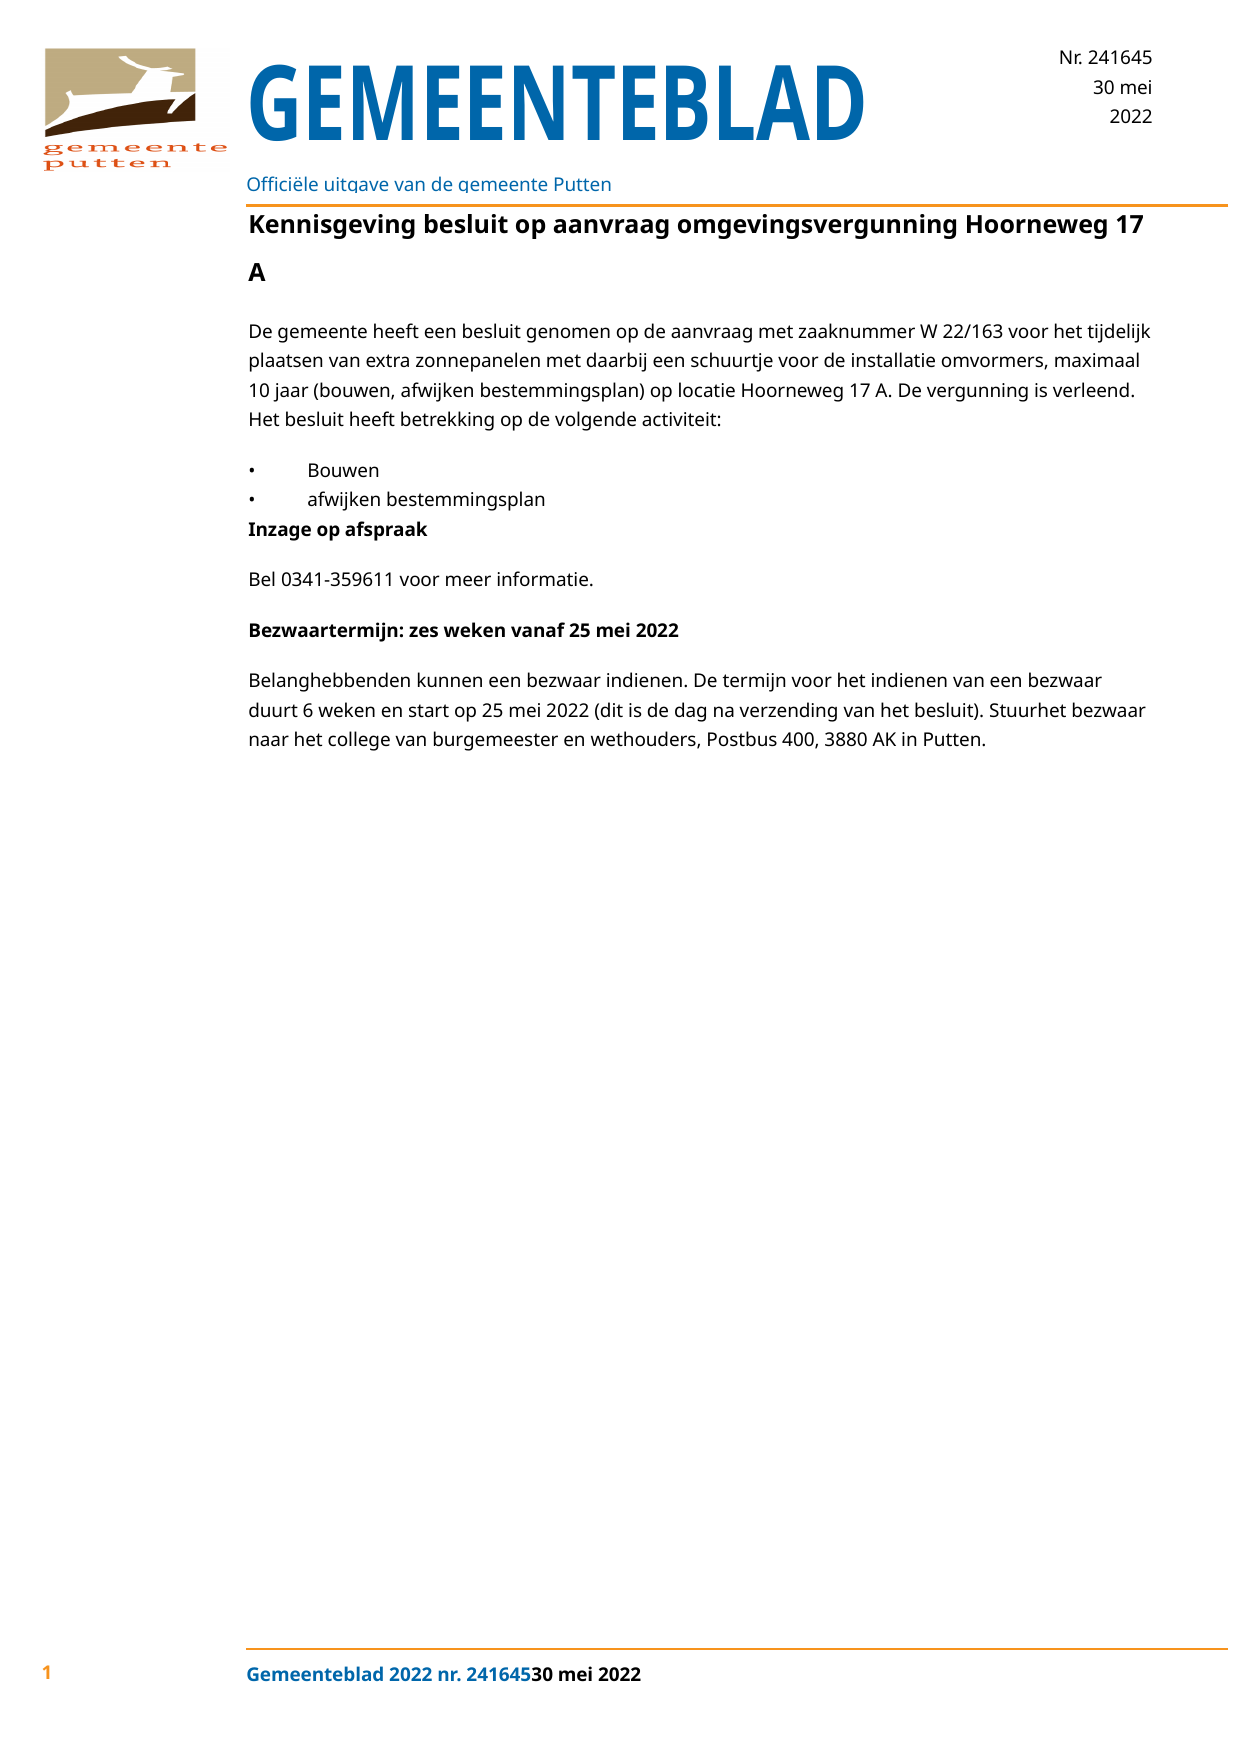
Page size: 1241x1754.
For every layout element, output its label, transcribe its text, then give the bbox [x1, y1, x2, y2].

text Bel 0341-359611 voor meer informatie. [248, 567, 1152, 592]
text Bezwaartermijn: zes weken vanaf 25 mei 2022 [248, 617, 1152, 643]
text De gemeente heeft een besluit genomen op de aanvraag met zaaknummer W 22/163 voor het tijdelijk plaatsen van extra zonnepanelen met daarbij een schuurtje voor de installatie omvormers, maximaal 10 jaar (bouwen, afwijken bestemmingsplan) op locatie Hoorneweg 17 A. De vergunning is verleend. Het besluit heeft betrekking op de volgende activiteit: [248, 318, 1152, 432]
list afwijken bestemmingsplan [248, 487, 1152, 512]
list Bouwen [248, 457, 1152, 483]
text Belanghebbenden kunnen een bezwaar indienen. De termijn voor het indienen van een bezwaar duurt 6 weken en start op 25 mei 2022 (dit is de dag na verzending van het besluit). Stuurhet bezwaar naar het college van burgemeester en wethouders, Postbus 400, 3880 AK in Putten. [248, 667, 1152, 752]
text Inzage op afspraak [248, 516, 1152, 542]
picture [41, 47, 231, 172]
text Kennisgeving besluit op aanvraag omgevingsvergunning Hoorneweg 17 A [248, 207, 1152, 288]
